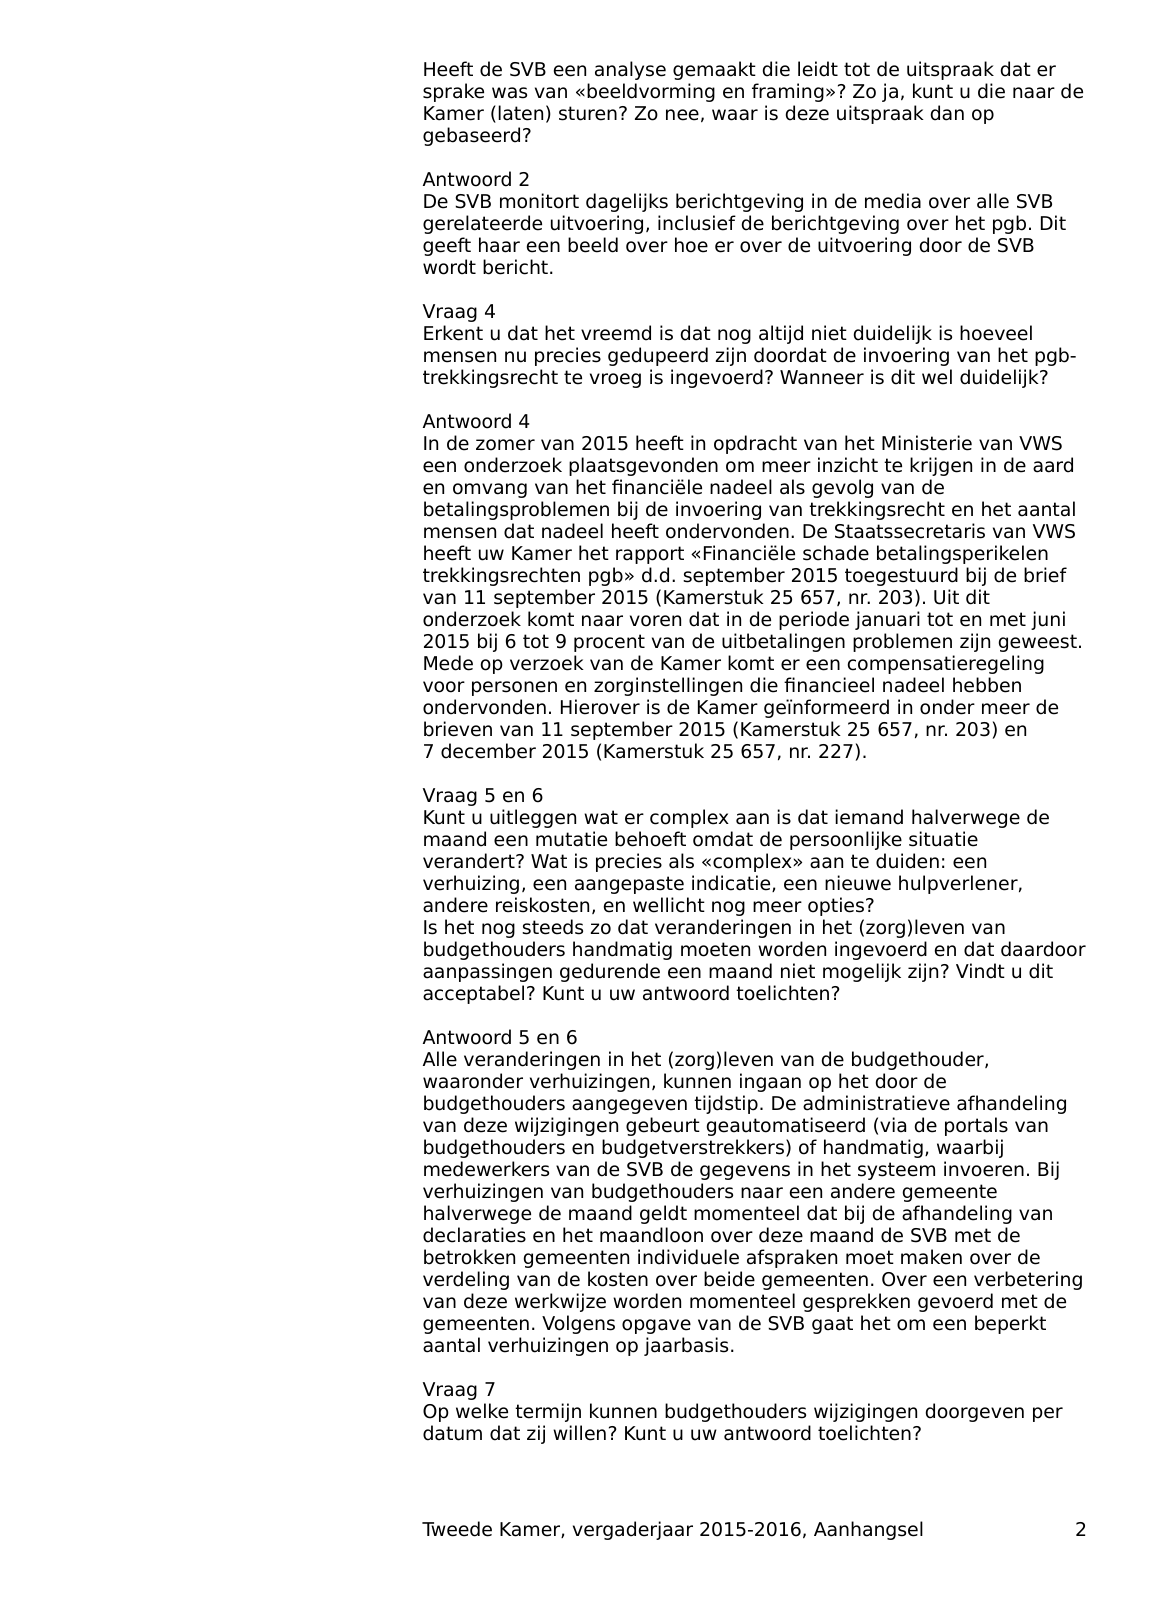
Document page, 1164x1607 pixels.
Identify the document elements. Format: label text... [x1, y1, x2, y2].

text Heeft de SVB een analyse gemaakt die leidt tot de uitspraak dat er sprake was van «beeldvorming en framing»? Zo ja, kunt u die naar de Kamer (laten) sturen? Zo nee, waar is deze uitspraak dan op gebaseerd? [422, 59, 1087, 147]
text Kunt u uitleggen wat er complex aan is dat iemand halverwege de maand een mutatie behoeft omdat de persoonlijke situatie verandert? Wat is precies als «complex» aan te duiden: een verhuizing, een aangepaste indicatie, een nieuwe hulpverlener, andere reiskosten, en wellicht nog meer opties? [422, 807, 1087, 917]
text Vraag 4 [422, 301, 1087, 323]
text Vraag 7 [422, 1379, 1087, 1401]
text Antwoord 2 [422, 169, 1087, 191]
text Is het nog steeds zo dat veranderingen in het (zorg)leven van budgethouders handmatig moeten worden ingevoerd en dat daardoor aanpassingen gedurende een maand niet mogelijk zijn? Vindt u dit acceptabel? Kunt u uw antwoord toelichten? [422, 917, 1087, 1005]
text Op welke termijn kunnen budgethouders wijzigingen doorgeven per datum dat zij willen? Kunt u uw antwoord toelichten? [422, 1401, 1087, 1445]
text Antwoord 5 en 6 [422, 1027, 1087, 1049]
text Vraag 5 en 6 [422, 785, 1087, 807]
text Erkent u dat het vreemd is dat nog altijd niet duidelijk is hoeveel mensen nu precies gedupeerd zijn doordat de invoering van het pgb-trekkingsrecht te vroeg is ingevoerd? Wanneer is dit wel duidelijk? [422, 323, 1087, 389]
text Alle veranderingen in het (zorg)leven van de budgethouder, waaronder verhuizingen, kunnen ingaan op het door de budgethouders aangegeven tijdstip. De administratieve afhandeling van deze wijzigingen gebeurt geautomatiseerd (via de portals van budgethouders en budgetverstrekkers) of handmatig, waarbij medewerkers van de SVB de gegevens in het systeem invoeren. Bij verhuizingen van budgethouders naar een andere gemeente halverwege de maand geldt momenteel dat bij de afhandeling van declaraties en het maandloon over deze maand de SVB met de betrokken gemeenten individuele afspraken moet maken over de verdeling van de kosten over beide gemeenten. Over een verbetering van deze werkwijze worden momenteel gesprekken gevoerd met de gemeenten. Volgens opgave van de SVB gaat het om een beperkt aantal verhuizingen op jaarbasis. [422, 1049, 1087, 1357]
text In de zomer van 2015 heeft in opdracht van het Ministerie van VWS een onderzoek plaatsgevonden om meer inzicht te krijgen in de aard en omvang van het financiële nadeel als gevolg van de betalingsproblemen bij de invoering van trekkingsrecht en het aantal mensen dat nadeel heeft ondervonden. De Staatssecretaris van VWS heeft uw Kamer het rapport «Financiële schade betalingsperikelen trekkingsrechten pgb» d.d. september 2015 toegestuurd bij de brief van 11 september 2015 (Kamerstuk 25 657, nr. 203). Uit dit onderzoek komt naar voren dat in de periode januari tot en met juni 2015 bij 6 tot 9 procent van de uitbetalingen problemen zijn geweest. Mede op verzoek van de Kamer komt er een compensatieregeling voor personen en zorginstellingen die financieel nadeel hebben ondervonden. Hierover is de Kamer geïnformeerd in onder meer de brieven van 11 september 2015 (Kamerstuk 25 657, nr. 203) en 7 december 2015 (Kamerstuk 25 657, nr. 227). [422, 433, 1087, 763]
text Antwoord 4 [422, 411, 1087, 433]
text De SVB monitort dagelijks berichtgeving in de media over alle SVB gerelateerde uitvoering, inclusief de berichtgeving over het pgb. Dit geeft haar een beeld over hoe er over de uitvoering door de SVB wordt bericht. [422, 191, 1087, 279]
